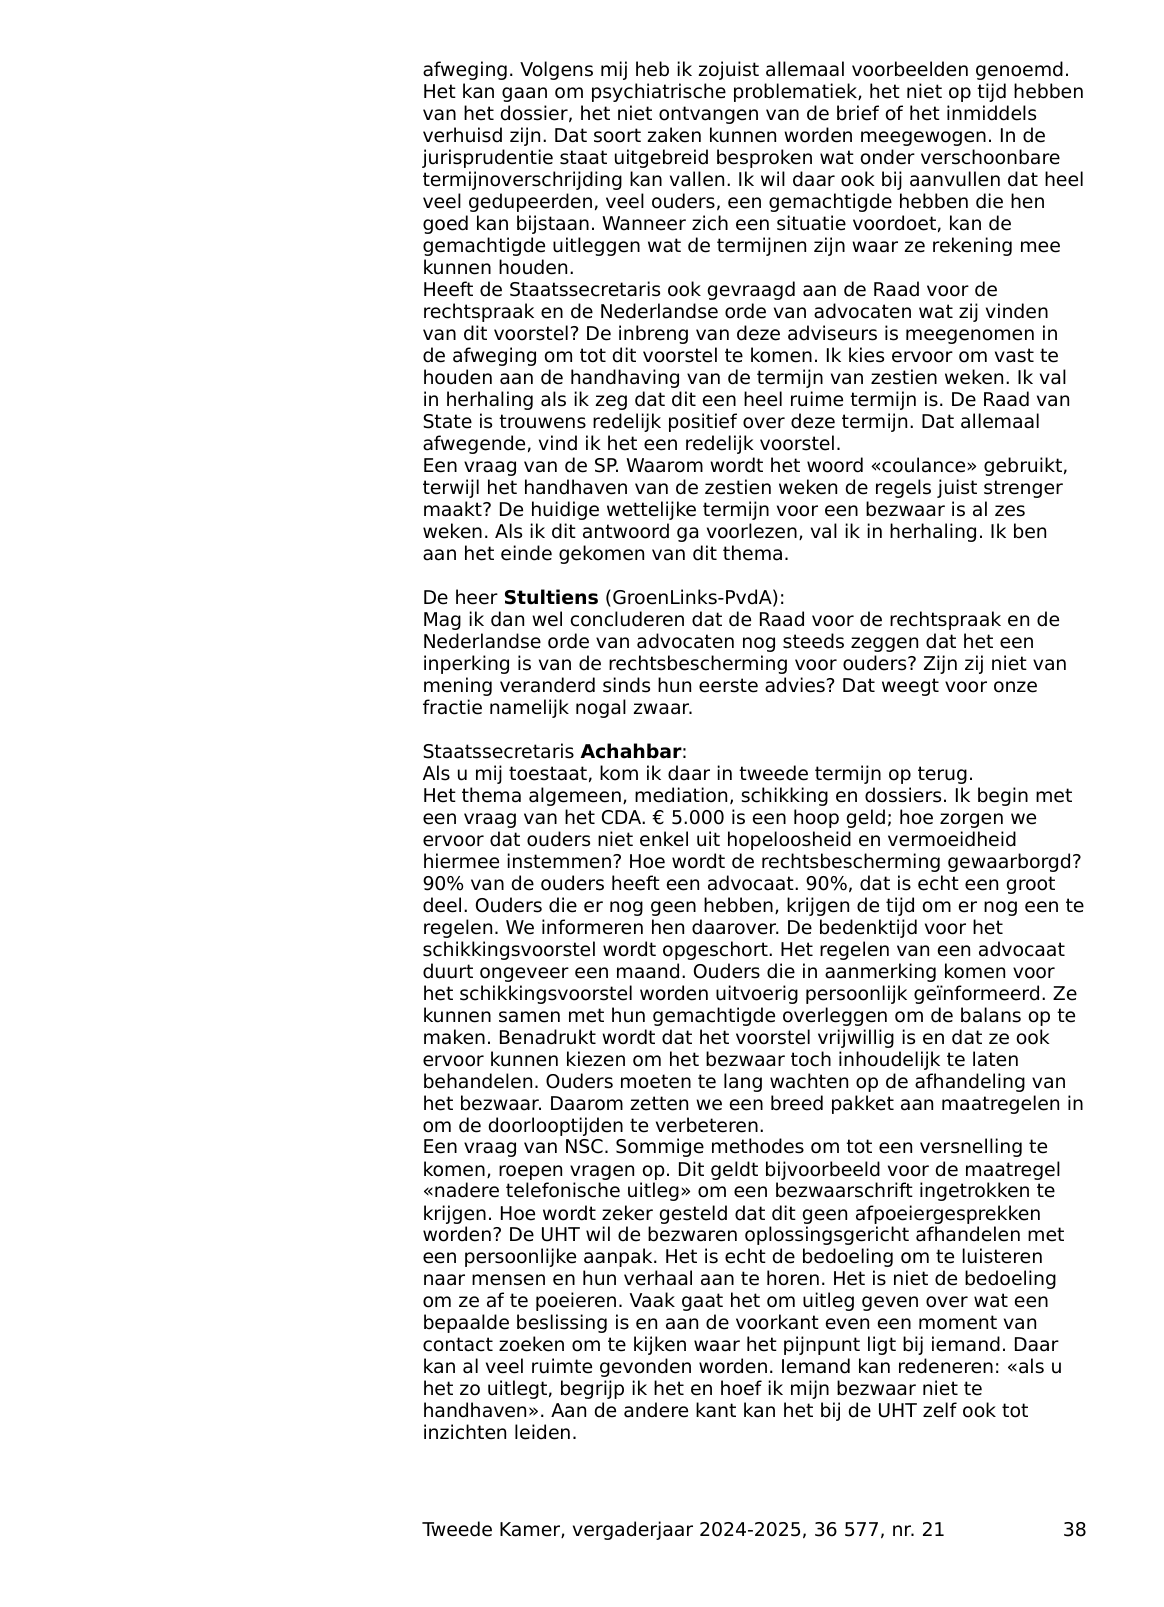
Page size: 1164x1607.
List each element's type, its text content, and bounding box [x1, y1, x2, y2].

text Een vraag van NSC. Sommige methodes om tot een versnelling te komen, roepen vragen op. Dit geldt bijvoorbeeld voor de maatregel «nadere telefonische uitleg» om een bezwaarschrift ingetrokken te krijgen. Hoe wordt zeker gesteld dat dit geen afpoeiergesprekken worden? De UHT wil de bezwaren oplossingsgericht afhandelen met een persoonlijke aanpak. Het is echt de bedoeling om te luisteren naar mensen en hun verhaal aan te horen. Het is niet de bedoeling om ze af te poeieren. Vaak gaat het om uitleg geven over wat een bepaalde beslissing is en aan de voorkant even een moment van contact zoeken om te kijken waar het pijnpunt ligt bij iemand. Daar kan al veel ruimte gevonden worden. Iemand kan redeneren: «als u het zo uitlegt, begrijp ik het en hoef ik mijn bezwaar niet te handhaven». Aan de andere kant kan het bij de UHT zelf ook tot inzichten leiden. [422, 1136, 1087, 1444]
text Mag ik dan wel concluderen dat de Raad voor de rechtspraak en de Nederlandse orde van advocaten nog steeds zeggen dat het een inperking is van de rechtsbescherming voor ouders? Zijn zij niet van mening veranderd sinds hun eerste advies? Dat weegt voor onze fractie namelijk nogal zwaar. [422, 609, 1087, 719]
text Als u mij toestaat, kom ik daar in tweede termijn op terug. [422, 763, 1087, 785]
text Een vraag van de SP. Waarom wordt het woord «coulance» gebruikt, terwijl het handhaven van de zestien weken de regels juist strenger maakt? De huidige wettelijke termijn voor een bezwaar is al zes weken. Als ik dit antwoord ga voorlezen, val ik in herhaling. Ik ben aan het einde gekomen van dit thema. [422, 455, 1087, 564]
text De heer Stultiens (GroenLinks-PvdA): [422, 587, 1087, 609]
text Staatssecretaris Achahbar: [422, 741, 1087, 763]
text Het thema algemeen, mediation, schikking en dossiers. Ik begin met een vraag van het CDA. € 5.000 is een hoop geld; hoe zorgen we ervoor dat ouders niet enkel uit hopeloosheid en vermoeidheid hiermee instemmen? Hoe wordt de rechtsbescherming gewaarborgd? 90% van de ouders heeft een advocaat. 90%, dat is echt een groot deel. Ouders die er nog geen hebben, krijgen de tijd om er nog een te regelen. We informeren hen daarover. De bedenktijd voor het schikkingsvoorstel wordt opgeschort. Het regelen van een advocaat duurt ongeveer een maand. Ouders die in aanmerking komen voor het schikkingsvoorstel worden uitvoerig persoonlijk geïnformeerd. Ze kunnen samen met hun gemachtigde overleggen om de balans op te maken. Benadrukt wordt dat het voorstel vrijwillig is en dat ze ook ervoor kunnen kiezen om het bezwaar toch inhoudelijk te laten behandelen. Ouders moeten te lang wachten op de afhandeling van het bezwaar. Daarom zetten we een breed pakket aan maatregelen in om de doorlooptijden te verbeteren. [422, 785, 1087, 1136]
text afweging. Volgens mij heb ik zojuist allemaal voorbeelden genoemd. Het kan gaan om psychiatrische problematiek, het niet op tijd hebben van het dossier, het niet ontvangen van de brief of het inmiddels verhuisd zijn. Dat soort zaken kunnen worden meegewogen. In de jurisprudentie staat uitgebreid besproken wat onder verschoonbare termijnoverschrijding kan vallen. Ik wil daar ook bij aanvullen dat heel veel gedupeerden, veel ouders, een gemachtigde hebben die hen goed kan bijstaan. Wanneer zich een situatie voordoet, kan de gemachtigde uitleggen wat de termijnen zijn waar ze rekening mee kunnen houden. [422, 59, 1087, 279]
text Heeft de Staatssecretaris ook gevraagd aan de Raad voor de rechtspraak en de Nederlandse orde van advocaten wat zij vinden van dit voorstel? De inbreng van deze adviseurs is meegenomen in de afweging om tot dit voorstel te komen. Ik kies ervoor om vast te houden aan de handhaving van de termijn van zestien weken. Ik val in herhaling als ik zeg dat dit een heel ruime termijn is. De Raad van State is trouwens redelijk positief over deze termijn. Dat allemaal afwegende, vind ik het een redelijk voorstel. [422, 279, 1087, 455]
